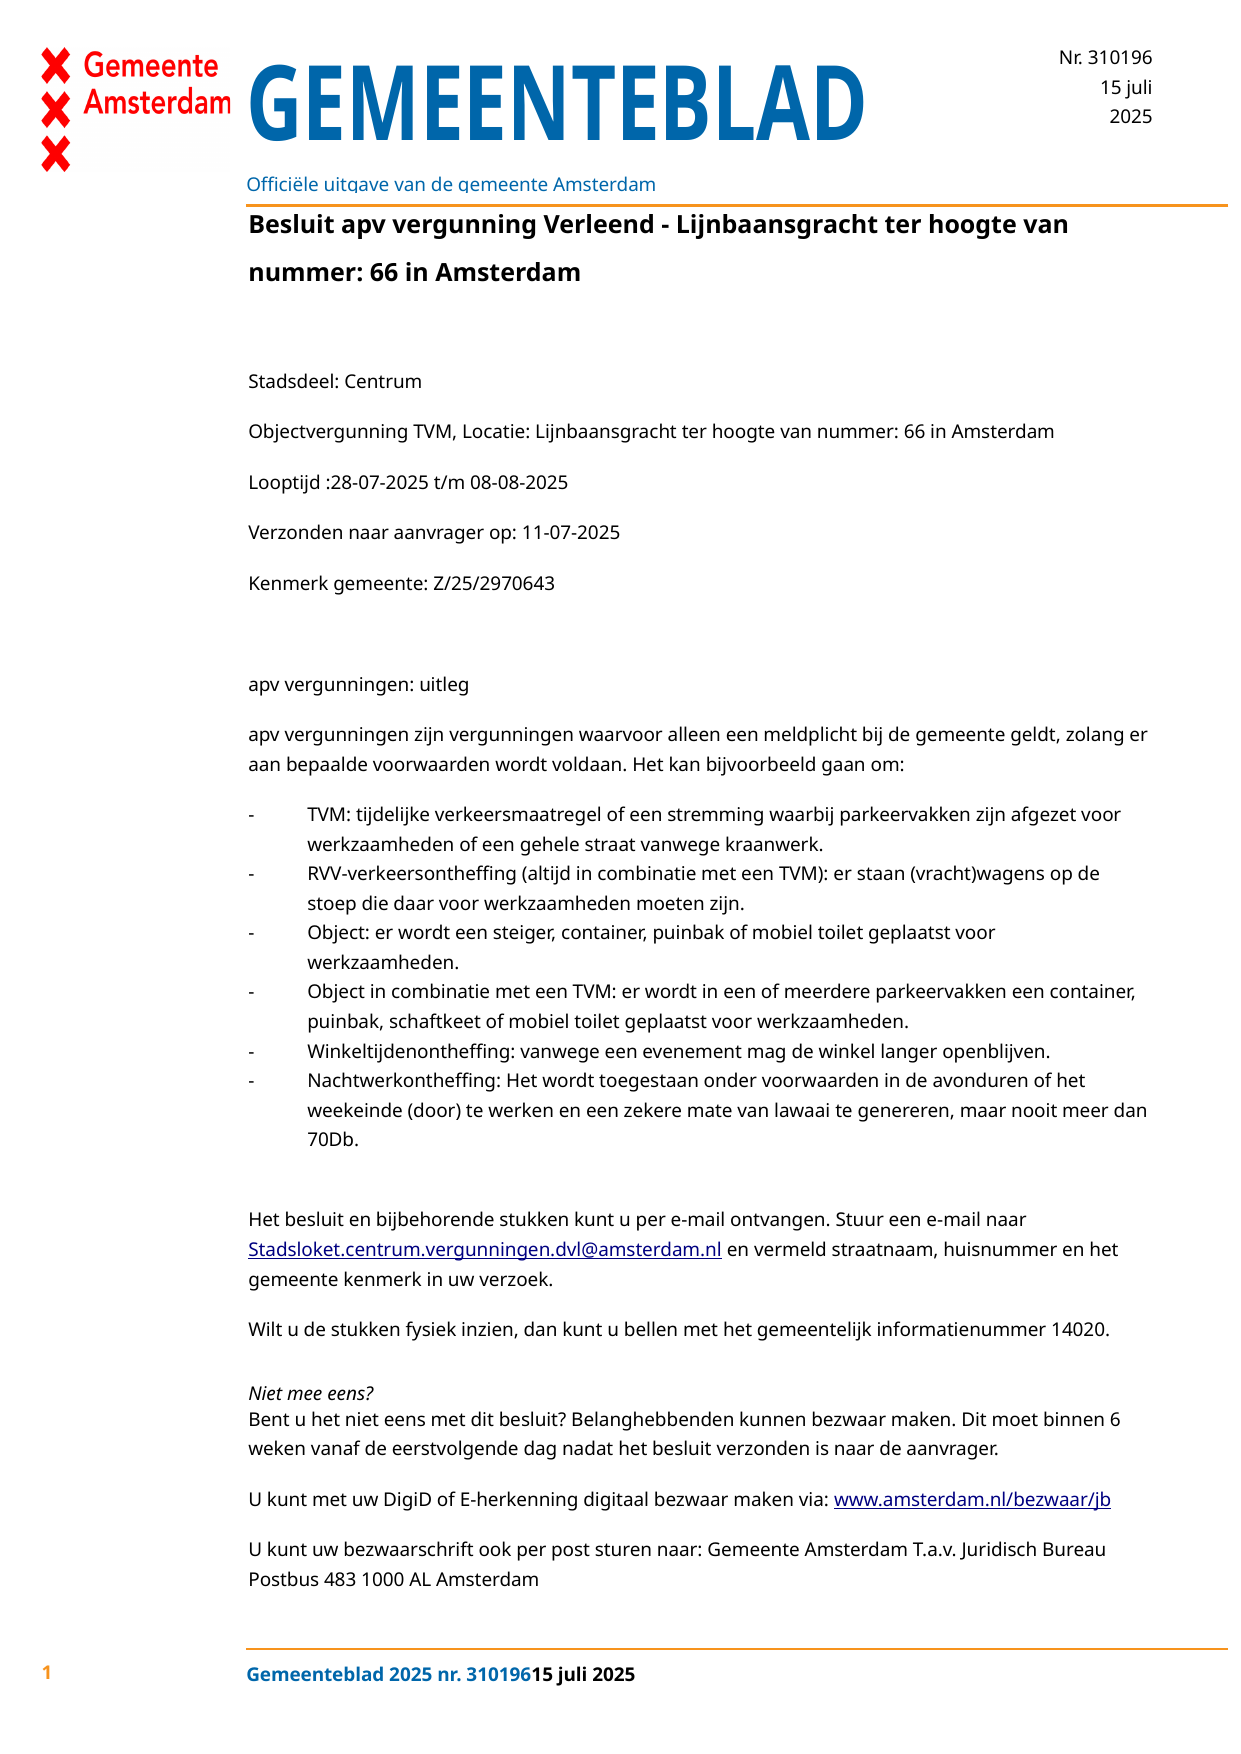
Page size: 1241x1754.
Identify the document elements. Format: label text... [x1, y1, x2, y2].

text Besluit apv vergunning Verleend - Lijnbaansgracht ter hoogte van nummer: 66 in Amsterdam [248, 207, 1152, 288]
text Verzonden naar aanvrager op: 11-07-2025 [248, 519, 1152, 545]
text Stadsdeel: Centrum [248, 368, 1152, 394]
text Niet mee eens? [248, 1380, 1152, 1406]
picture [41, 47, 231, 172]
list Winkeltijdenontheffing: vanwege een evenement mag de winkel langer openblijven. [248, 1038, 1152, 1064]
text Bent u het niet eens met dit besluit? Belanghebbenden kunnen bezwaar maken. Dit moet binnen 6 weken vanaf de eerstvolgende dag nadat het besluit verzonden is naar de aanvrager. [248, 1406, 1152, 1461]
text Objectvergunning TVM, Locatie: Lijnbaansgracht ter hoogte van nummer: 66 in Amsterdam [248, 419, 1152, 444]
text Looptijd :28-07-2025 t/m 08-08-2025 [248, 469, 1152, 495]
text Kenmerk gemeente: Z/25/2970643 [248, 570, 1152, 596]
text U kunt met uw DigiD of E-herkenning digitaal bezwaar maken via: www.amsterdam.nl/bezwaar/jb [248, 1486, 1152, 1512]
list RVV-verkeersontheffing (altijd in combinatie met een TVM): er staan (vracht)wagens op de stoep die daar voor werkzaamheden moeten zijn. [248, 860, 1152, 916]
list Nachtwerkontheffing: Het wordt toegestaan onder voorwaarden in de avonduren of het weekeinde (door) te werken en een zekere mate van lawaai te genereren, maar nooit meer dan 70Db. [248, 1067, 1152, 1152]
list Object in combinatie met een TVM: er wordt in een of meerdere parkeervakken een container, puinbak, schaftkeet of mobiel toilet geplaatst voor werkzaamheden. [248, 979, 1152, 1034]
text apv vergunningen: uitleg [248, 671, 1152, 697]
list Object: er wordt een steiger, container, puinbak of mobiel toilet geplaatst voor werkzaamheden. [248, 919, 1152, 975]
text U kunt uw bezwaarschrift ook per post sturen naar: Gemeente Amsterdam T.a.v. Juridisch Bureau Postbus 483 1000 AL Amsterdam [248, 1536, 1152, 1592]
text apv vergunningen zijn vergunningen waarvoor alleen een meldplicht bij de gemeente geldt, zolang er aan bepaalde voorwaarden wordt voldaan. Het kan bijvoorbeeld gaan om: [248, 721, 1152, 777]
list TVM: tijdelijke verkeersmaatregel of een stremming waarbij parkeervakken zijn afgezet voor werkzaamheden of een gehele straat vanwege kraanwerk. [248, 801, 1152, 857]
text Wilt u de stukken fysiek inzien, dan kunt u bellen met het gemeentelijk informatienummer 14020. [248, 1316, 1152, 1342]
text Het besluit en bijbehorende stukken kunt u per e-mail ontvangen. Stuur een e-mail naar Stadsloket.centrum.vergunningen.dvl@amsterdam.nl en vermeld straatnaam, huisnummer en het gemeente kenmerk in uw verzoek. [248, 1207, 1152, 1292]
